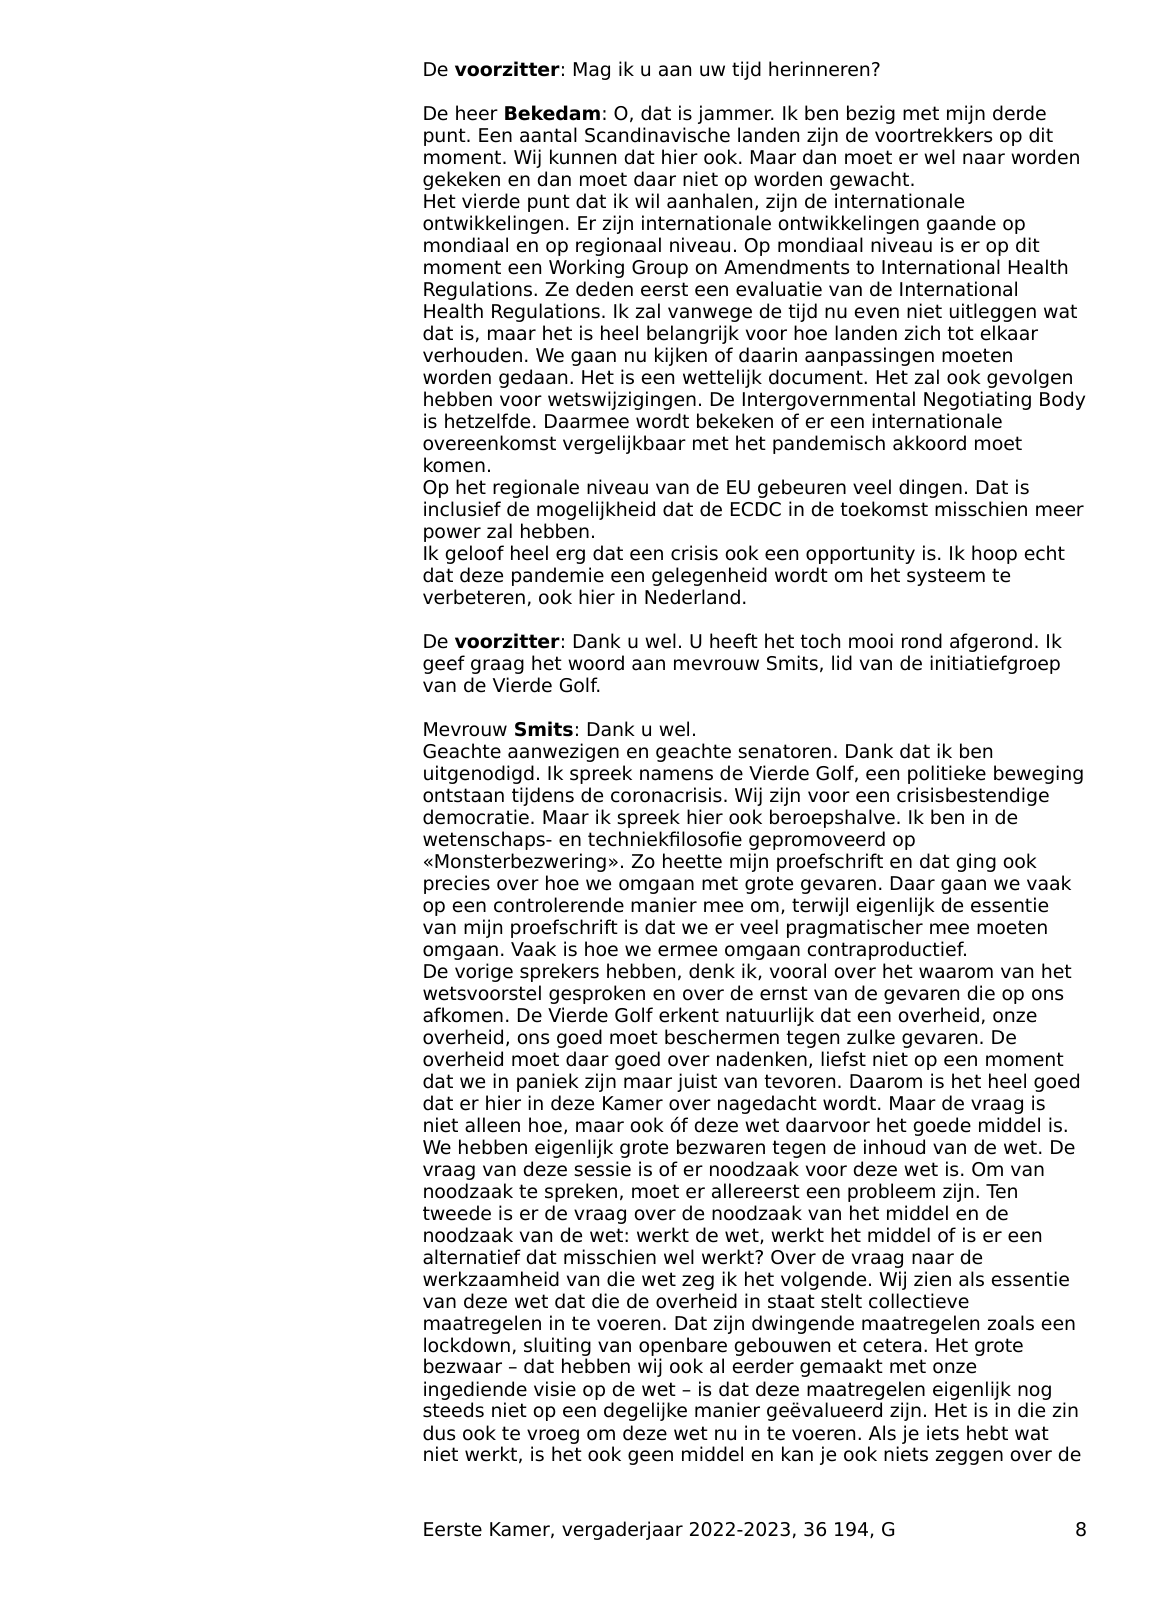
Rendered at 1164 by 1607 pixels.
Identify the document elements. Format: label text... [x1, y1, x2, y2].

text Mevrouw Smits: Dank u wel. [422, 719, 1087, 741]
text Ik geloof heel erg dat een crisis ook een opportunity is. Ik hoop echt dat deze pandemie een gelegenheid wordt om het systeem te verbeteren, ook hier in Nederland. [422, 543, 1087, 609]
text De vorige sprekers hebben, denk ik, vooral over het waarom van het wetsvoorstel gesproken en over de ernst van de gevaren die op ons afkomen. De Vierde Golf erkent natuurlijk dat een overheid, onze overheid, ons goed moet beschermen tegen zulke gevaren. De overheid moet daar goed over nadenken, liefst niet op een moment dat we in paniek zijn maar juist van tevoren. Daarom is het heel goed dat er hier in deze Kamer over nagedacht wordt. Maar de vraag is niet alleen hoe, maar ook óf deze wet daarvoor het goede middel is. We hebben eigenlijk grote bezwaren tegen de inhoud van de wet. De vraag van deze sessie is of er noodzaak voor deze wet is. Om van noodzaak te spreken, moet er allereerst een probleem zijn. Ten tweede is er de vraag over de noodzaak van het middel en de noodzaak van de wet: werkt de wet, werkt het middel of is er een alternatief dat misschien wel werkt? Over de vraag naar de werkzaamheid van die wet zeg ik het volgende. Wij zien als essentie van deze wet dat die de overheid in staat stelt collectieve maatregelen in te voeren. Dat zijn dwingende maatregelen zoals een lockdown, sluiting van openbare gebouwen et cetera. Het grote bezwaar – dat hebben wij ook al eerder gemaakt met onze ingediende visie op de wet – is dat deze maatregelen eigenlijk nog steeds niet op een degelijke manier geëvalueerd zijn. Het is in die zin dus ook te vroeg om deze wet nu in te voeren. Als je iets hebt wat niet werkt, is het ook geen middel en kan je ook niets zeggen over de [422, 961, 1087, 1466]
text De heer Bekedam: O, dat is jammer. Ik ben bezig met mijn derde punt. Een aantal Scandinavische landen zijn de voortrekkers op dit moment. Wij kunnen dat hier ook. Maar dan moet er wel naar worden gekeken en dan moet daar niet op worden gewacht. [422, 103, 1087, 191]
text Op het regionale niveau van de EU gebeuren veel dingen. Dat is inclusief de mogelijkheid dat de ECDC in de toekomst misschien meer power zal hebben. [422, 477, 1087, 543]
text Geachte aanwezigen en geachte senatoren. Dank dat ik ben uitgenodigd. Ik spreek namens de Vierde Golf, een politieke beweging ontstaan tijdens de coronacrisis. Wij zijn voor een crisisbestendige democratie. Maar ik spreek hier ook beroepshalve. Ik ben in de wetenschaps- en techniekfilosofie gepromoveerd op «Monsterbezwering». Zo heette mijn proefschrift en dat ging ook precies over hoe we omgaan met grote gevaren. Daar gaan we vaak op een controlerende manier mee om, terwijl eigenlijk de essentie van mijn proefschrift is dat we er veel pragmatischer mee moeten omgaan. Vaak is hoe we ermee omgaan contraproductief. [422, 741, 1087, 961]
text De voorzitter: Dank u wel. U heeft het toch mooi rond afgerond. Ik geef graag het woord aan mevrouw Smits, lid van de initiatiefgroep van de Vierde Golf. [422, 631, 1087, 697]
text Het vierde punt dat ik wil aanhalen, zijn de internationale ontwikkelingen. Er zijn internationale ontwikkelingen gaande op mondiaal en op regionaal niveau. Op mondiaal niveau is er op dit moment een Working Group on Amendments to International Health Regulations. Ze deden eerst een evaluatie van de International Health Regulations. Ik zal vanwege de tijd nu even niet uitleggen wat dat is, maar het is heel belangrijk voor hoe landen zich tot elkaar verhouden. We gaan nu kijken of daarin aanpassingen moeten worden gedaan. Het is een wettelijk document. Het zal ook gevolgen hebben voor wetswijzigingen. De Intergovernmental Negotiating Body is hetzelfde. Daarmee wordt bekeken of er een internationale overeenkomst vergelijkbaar met het pandemisch akkoord moet komen. [422, 191, 1087, 477]
text De voorzitter: Mag ik u aan uw tijd herinneren? [422, 59, 1087, 81]
